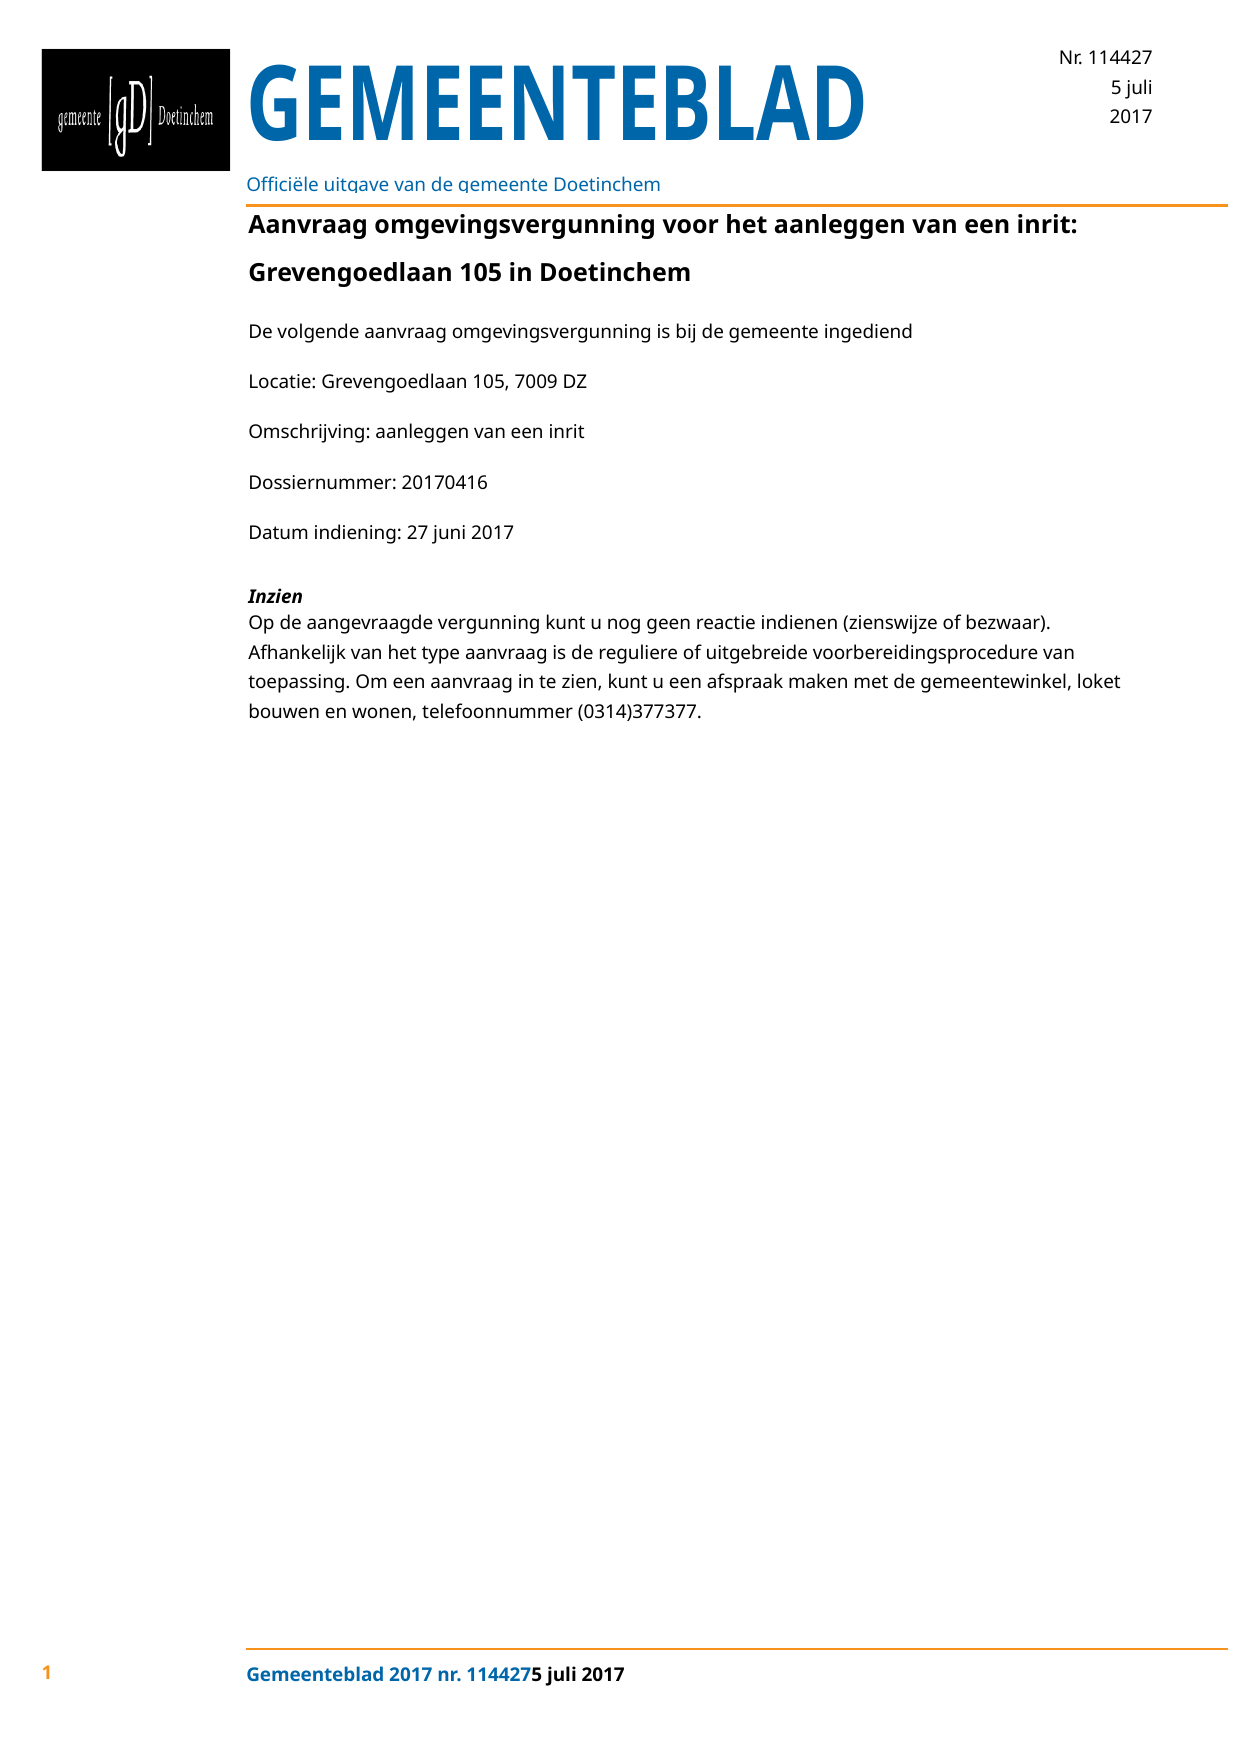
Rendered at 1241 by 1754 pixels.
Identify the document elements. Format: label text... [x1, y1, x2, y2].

text Op de aangevraagde vergunning kunt u nog geen reactie indienen (zienswijze of bezwaar). Afhankelijk van het type aanvraag is de reguliere of uitgebreide voorbereidingsprocedure van toepassing. Om een aanvraag in te zien, kunt u een afspraak maken met de gemeentewinkel, loket bouwen en wonen, telefoonnummer (0314)377377. [248, 609, 1152, 724]
text Datum indiening: 27 juni 2017 [248, 519, 1152, 545]
text Aanvraag omgevingsvergunning voor het aanleggen van een inrit: Grevengoedlaan 105 in Doetinchem [248, 207, 1152, 288]
picture [41, 47, 231, 172]
text Inzien [248, 583, 1152, 609]
text Locatie: Grevengoedlaan 105, 7009 DZ [248, 368, 1152, 394]
text Omschrijving: aanleggen van een inrit [248, 419, 1152, 444]
text De volgende aanvraag omgevingsvergunning is bij de gemeente ingediend [248, 318, 1152, 344]
text Dossiernummer: 20170416 [248, 469, 1152, 495]
